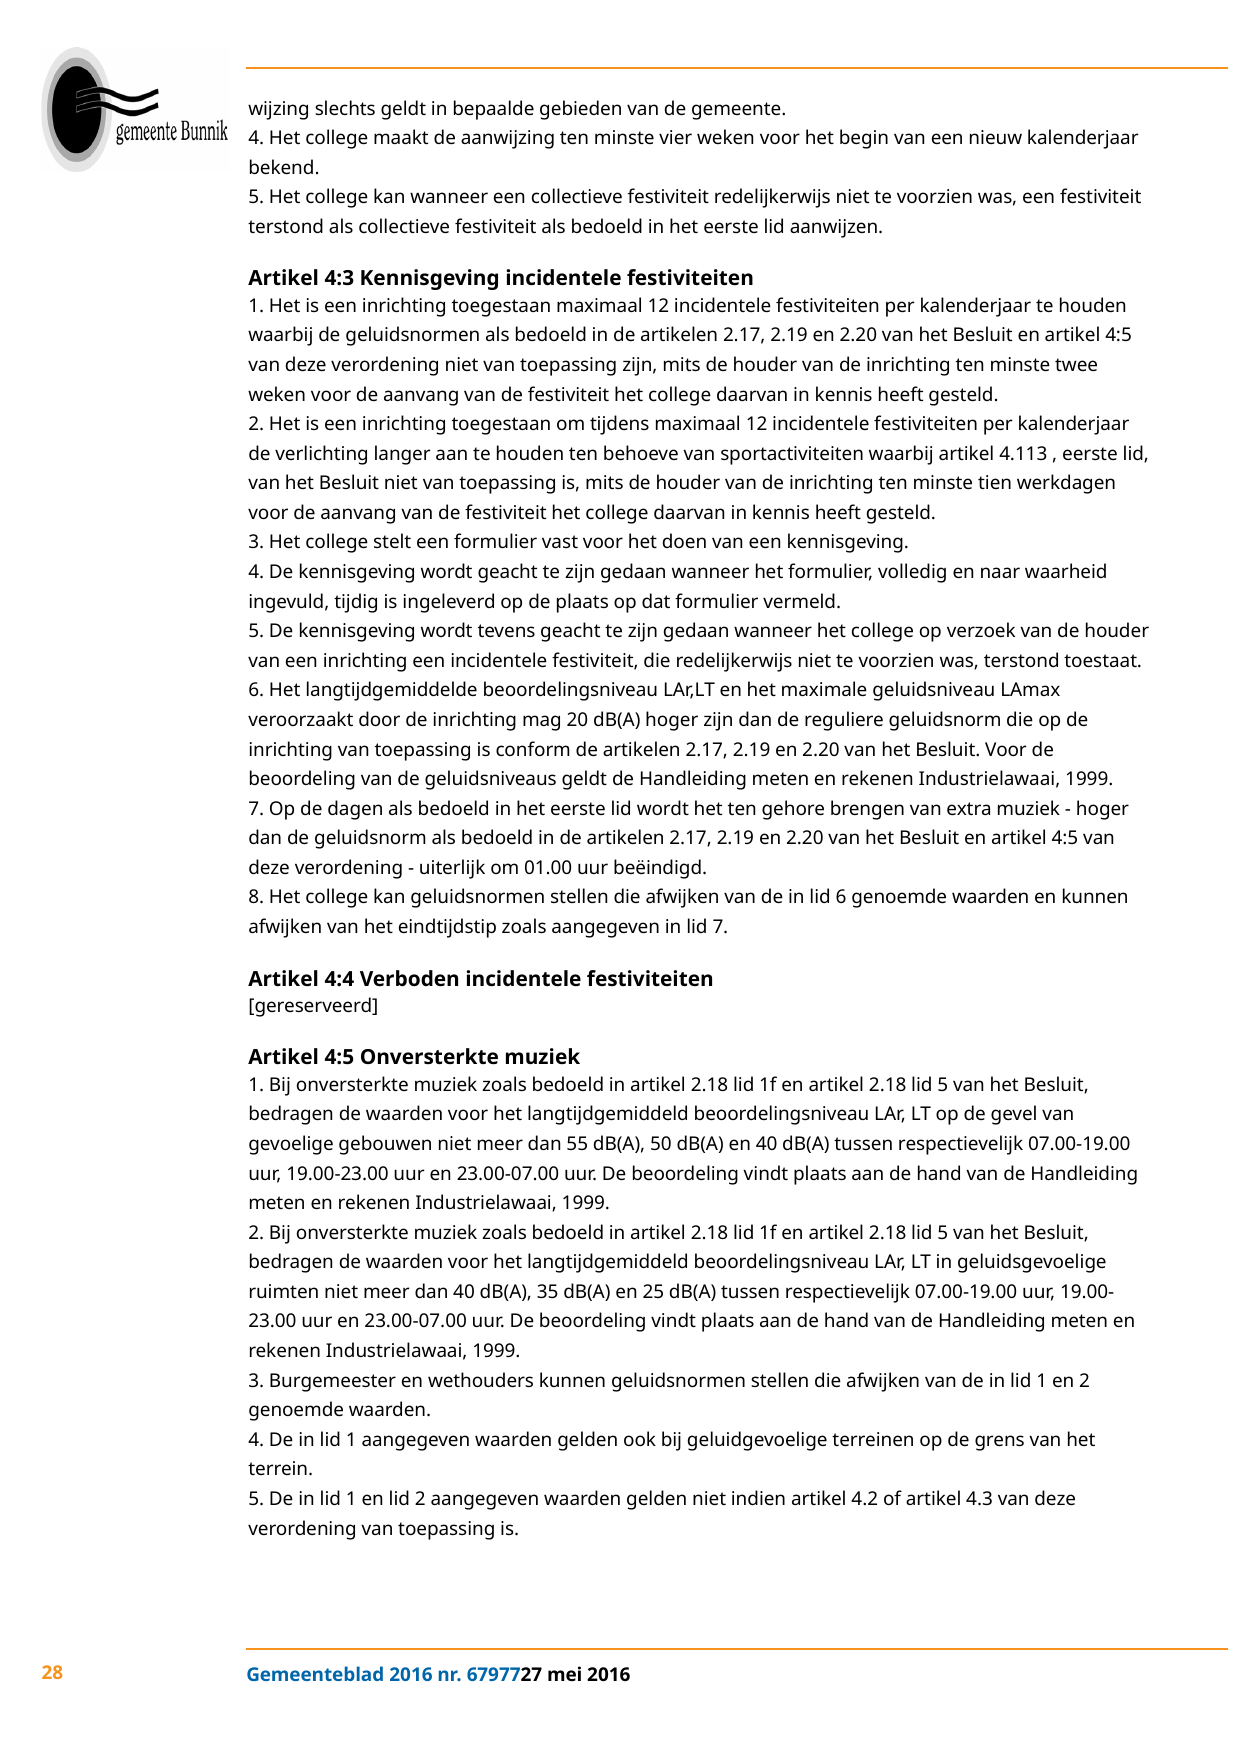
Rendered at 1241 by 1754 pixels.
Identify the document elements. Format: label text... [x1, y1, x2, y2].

text 3. Het college stelt een formulier vast voor het doen van een kennisgeving. [248, 529, 1152, 554]
text Artikel 4:5 Onversterkte muziek [248, 1042, 1152, 1071]
text 7. Op de dagen als bedoeld in het eerste lid wordt het ten gehore brengen van extra muziek - hoger dan de geluidsnorm als bedoeld in de artikelen 2.17, 2.19 en 2.20 van het Besluit en artikel 4:5 van deze verordening - uiterlijk om 01.00 uur beëindigd. [248, 795, 1152, 880]
text 5. Het college kan wanneer een collectieve festiviteit redelijkerwijs niet te voorzien was, een festiviteit terstond als collectieve festiviteit als bedoeld in het eerste lid aanwijzen. [248, 183, 1152, 239]
text 1. Het is een inrichting toegestaan maximaal 12 incidentele festiviteiten per kalenderjaar te houden waarbij de geluidsnormen als bedoeld in de artikelen 2.17, 2.19 en 2.20 van het Besluit en artikel 4:5 van deze verordening niet van toepassing zijn, mits de houder van de inrichting ten minste twee weken voor de aanvang van de festiviteit het college daarvan in kennis heeft gesteld. [248, 292, 1152, 406]
text Artikel 4:3 Kennisgeving incidentele festiviteiten [248, 263, 1152, 292]
text 2. Het is een inrichting toegestaan om tijdens maximaal 12 incidentele festiviteiten per kalenderjaar de verlichting langer aan te houden ten behoeve van sportactiviteiten waarbij artikel 4.113 , eerste lid, van het Besluit niet van toepassing is, mits de houder van de inrichting ten minste tien werkdagen voor de aanvang van de festiviteit het college daarvan in kennis heeft gesteld. [248, 410, 1152, 525]
text 4. De kennisgeving wordt geacht te zijn gedaan wanneer het formulier, volledig en naar waarheid ingevuld, tijdig is ingeleverd op de plaats op dat formulier vermeld. [248, 558, 1152, 613]
text 2. Bij onversterkte muziek zoals bedoeld in artikel 2.18 lid 1f en artikel 2.18 lid 5 van het Besluit, bedragen de waarden voor het langtijdgemiddeld beoordelingsniveau LAr, LT in geluidsgevoelige ruimten niet meer dan 40 dB(A), 35 dB(A) en 25 dB(A) tussen respectievelijk 07.00-19.00 uur, 19.00-23.00 uur en 23.00-07.00 uur. De beoordeling vindt plaats aan de hand van de Handleiding meten en rekenen Industrielawaai, 1999. [248, 1219, 1152, 1363]
text 5. De in lid 1 en lid 2 aangegeven waarden gelden niet indien artikel 4.2 of artikel 4.3 van deze verordening van toepassing is. [248, 1485, 1152, 1540]
text wijzing slechts geldt in bepaalde gebieden van de gemeente. [248, 95, 1152, 121]
text 4. Het college maakt de aanwijzing ten minste vier weken voor het begin van een nieuw kalenderjaar bekend. [248, 124, 1152, 180]
text 1. Bij onversterkte muziek zoals bedoeld in artikel 2.18 lid 1f en artikel 2.18 lid 5 van het Besluit, bedragen de waarden voor het langtijdgemiddeld beoordelingsniveau LAr, LT op de gevel van gevoelige gebouwen niet meer dan 55 dB(A), 50 dB(A) en 40 dB(A) tussen respectievelijk 07.00-19.00 uur, 19.00-23.00 uur en 23.00-07.00 uur. De beoordeling vindt plaats aan de hand van de Handleiding meten en rekenen Industrielawaai, 1999. [248, 1071, 1152, 1215]
text 3. Burgemeester en wethouders kunnen geluidsnormen stellen die afwijken van de in lid 1 en 2 genoemde waarden. [248, 1367, 1152, 1422]
text 4. De in lid 1 aangegeven waarden gelden ook bij geluidgevoelige terreinen op de grens van het terrein. [248, 1426, 1152, 1481]
picture [41, 47, 231, 172]
text 5. De kennisgeving wordt tevens geacht te zijn gedaan wanneer het college op verzoek van de houder van een inrichting een incidentele festiviteit, die redelijkerwijs niet te voorzien was, terstond toestaat. [248, 617, 1152, 673]
text 6. Het langtijdgemiddelde beoordelingsniveau LAr,LT en het maximale geluidsniveau LAmax veroorzaakt door de inrichting mag 20 dB(A) hoger zijn dan de reguliere geluidsnorm die op de inrichting van toepassing is conform de artikelen 2.17, 2.19 en 2.20 van het Besluit. Voor de beoordeling van de geluidsniveaus geldt de Handleiding meten en rekenen Industrielawaai, 1999. [248, 677, 1152, 791]
text [gereserveerd] [248, 992, 1152, 1018]
text Artikel 4:4 Verboden incidentele festiviteiten [248, 964, 1152, 992]
text 8. Het college kan geluidsnormen stellen die afwijken van de in lid 6 genoemde waarden en kunnen afwijken van het eindtijdstip zoals aangegeven in lid 7. [248, 884, 1152, 939]
